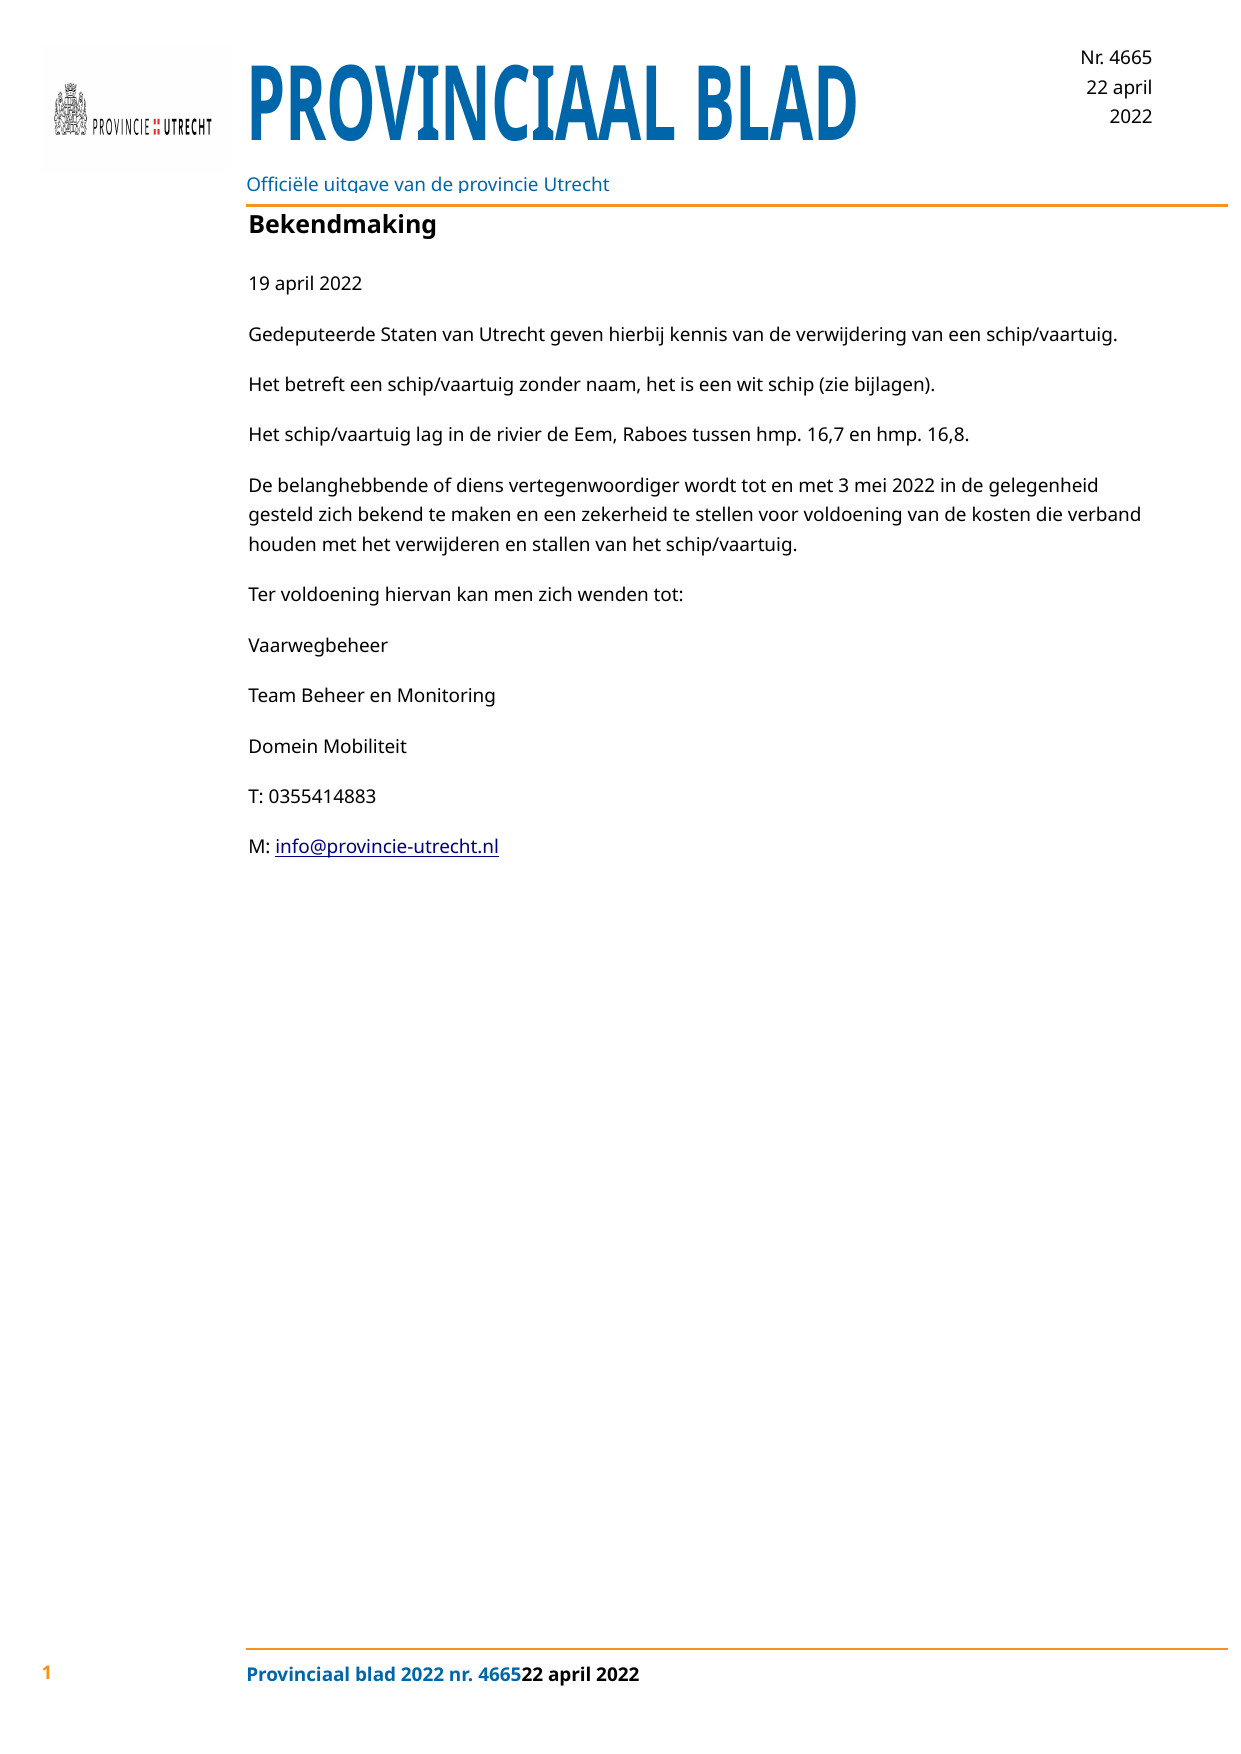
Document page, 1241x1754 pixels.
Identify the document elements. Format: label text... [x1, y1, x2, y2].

text Het betreft een schip/vaartuig zonder naam, het is een wit schip (zie bijlagen). [248, 371, 1152, 397]
text M: info@provincie-utrecht.nl [248, 834, 1152, 859]
text Het schip/vaartuig lag in de rivier de Eem, Raboes tussen hmp. 16,7 en hmp. 16,8. [248, 422, 1152, 447]
text Vaarwegbeheer [248, 632, 1152, 658]
text Domein Mobiliteit [248, 733, 1152, 758]
text Ter voldoening hiervan kan men zich wenden tot: [248, 582, 1152, 607]
picture [41, 47, 231, 172]
text Gedeputeerde Staten van Utrecht geven hierbij kennis van de verwijdering van een schip/vaartuig. [248, 321, 1152, 346]
text T: 0355414883 [248, 783, 1152, 809]
text Team Beheer en Monitoring [248, 682, 1152, 708]
text De belanghebbende of diens vertegenwoordiger wordt tot en met 3 mei 2022 in de gelegenheid gesteld zich bekend te maken en een zekerheid te stellen voor voldoening van de kosten die verband houden met het verwijderen en stallen van het schip/vaartuig. [248, 472, 1152, 557]
text 19 april 2022 [248, 270, 1152, 296]
text Bekendmaking [248, 207, 1152, 241]
